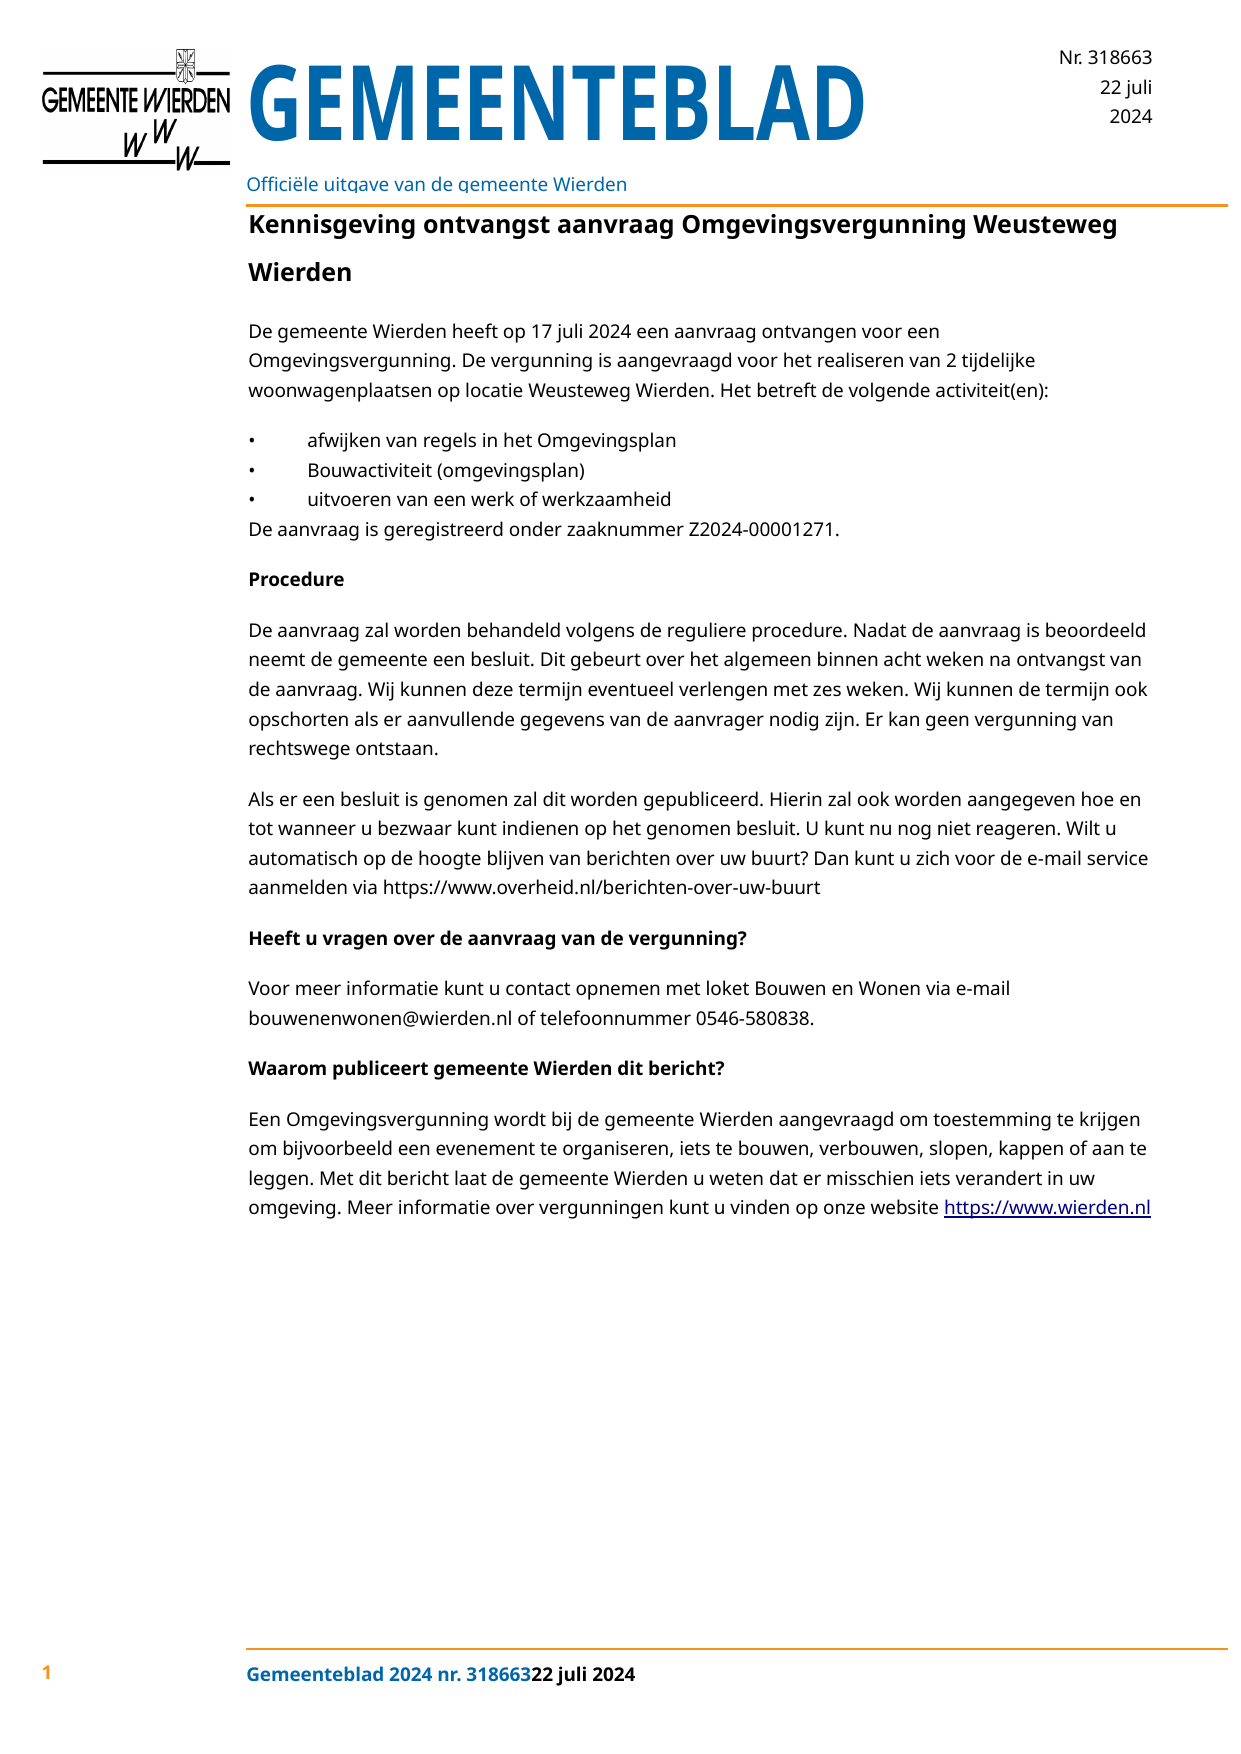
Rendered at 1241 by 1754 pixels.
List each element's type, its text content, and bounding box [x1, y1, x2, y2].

list afwijken van regels in het Omgevingsplan [248, 427, 1152, 453]
picture [41, 47, 231, 172]
text Voor meer informatie kunt u contact opnemen met loket Bouwen en Wonen via e-mail bouwenenwonen@wierden.nl of telefoonnummer 0546-580838. [248, 975, 1152, 1031]
text De gemeente Wierden heeft op 17 juli 2024 een aanvraag ontvangen voor een Omgevingsvergunning. De vergunning is aangevraagd voor het realiseren van 2 tijdelijke woonwagenplaatsen op locatie Weusteweg Wierden. Het betreft de volgende activiteit(en): [248, 318, 1152, 403]
text Kennisgeving ontvangst aanvraag Omgevingsvergunning Weusteweg Wierden [248, 207, 1152, 288]
text Heeft u vragen over de aanvraag van de vergunning? [248, 925, 1152, 951]
list Bouwactiviteit (omgevingsplan) [248, 457, 1152, 483]
text Een Omgevingsvergunning wordt bij de gemeente Wierden aangevraagd om toestemming te krijgen om bijvoorbeeld een evenement te organiseren, iets te bouwen, verbouwen, slopen, kappen of aan te leggen. Met dit bericht laat de gemeente Wierden u weten dat er misschien iets verandert in uw omgeving. Meer informatie over vergunningen kunt u vinden op onze website https://www.wierden.nl [248, 1106, 1152, 1220]
list uitvoeren van een werk of werkzaamheid [248, 487, 1152, 512]
text Als er een besluit is genomen zal dit worden gepubliceerd. Hierin zal ook worden aangegeven hoe en tot wanneer u bezwaar kunt indienen op het genomen besluit. U kunt nu nog niet reageren. Wilt u automatisch op de hoogte blijven van berichten over uw buurt? Dan kunt u zich voor de e-mail service aanmelden via https://www.overheid.nl/berichten-over-uw-buurt [248, 786, 1152, 900]
text De aanvraag is geregistreerd onder zaaknummer Z2024-00001271. [248, 516, 1152, 542]
text Procedure [248, 567, 1152, 592]
text Waarom publiceert gemeente Wierden dit bericht? [248, 1055, 1152, 1081]
text De aanvraag zal worden behandeld volgens de reguliere procedure. Nadat de aanvraag is beoordeeld neemt de gemeente een besluit. Dit gebeurt over het algemeen binnen acht weken na ontvangst van de aanvraag. Wij kunnen deze termijn eventueel verlengen met zes weken. Wij kunnen de termijn ook opschorten als er aanvullende gegevens van de aanvrager nodig zijn. Er kan geen vergunning van rechtswege ontstaan. [248, 617, 1152, 761]
